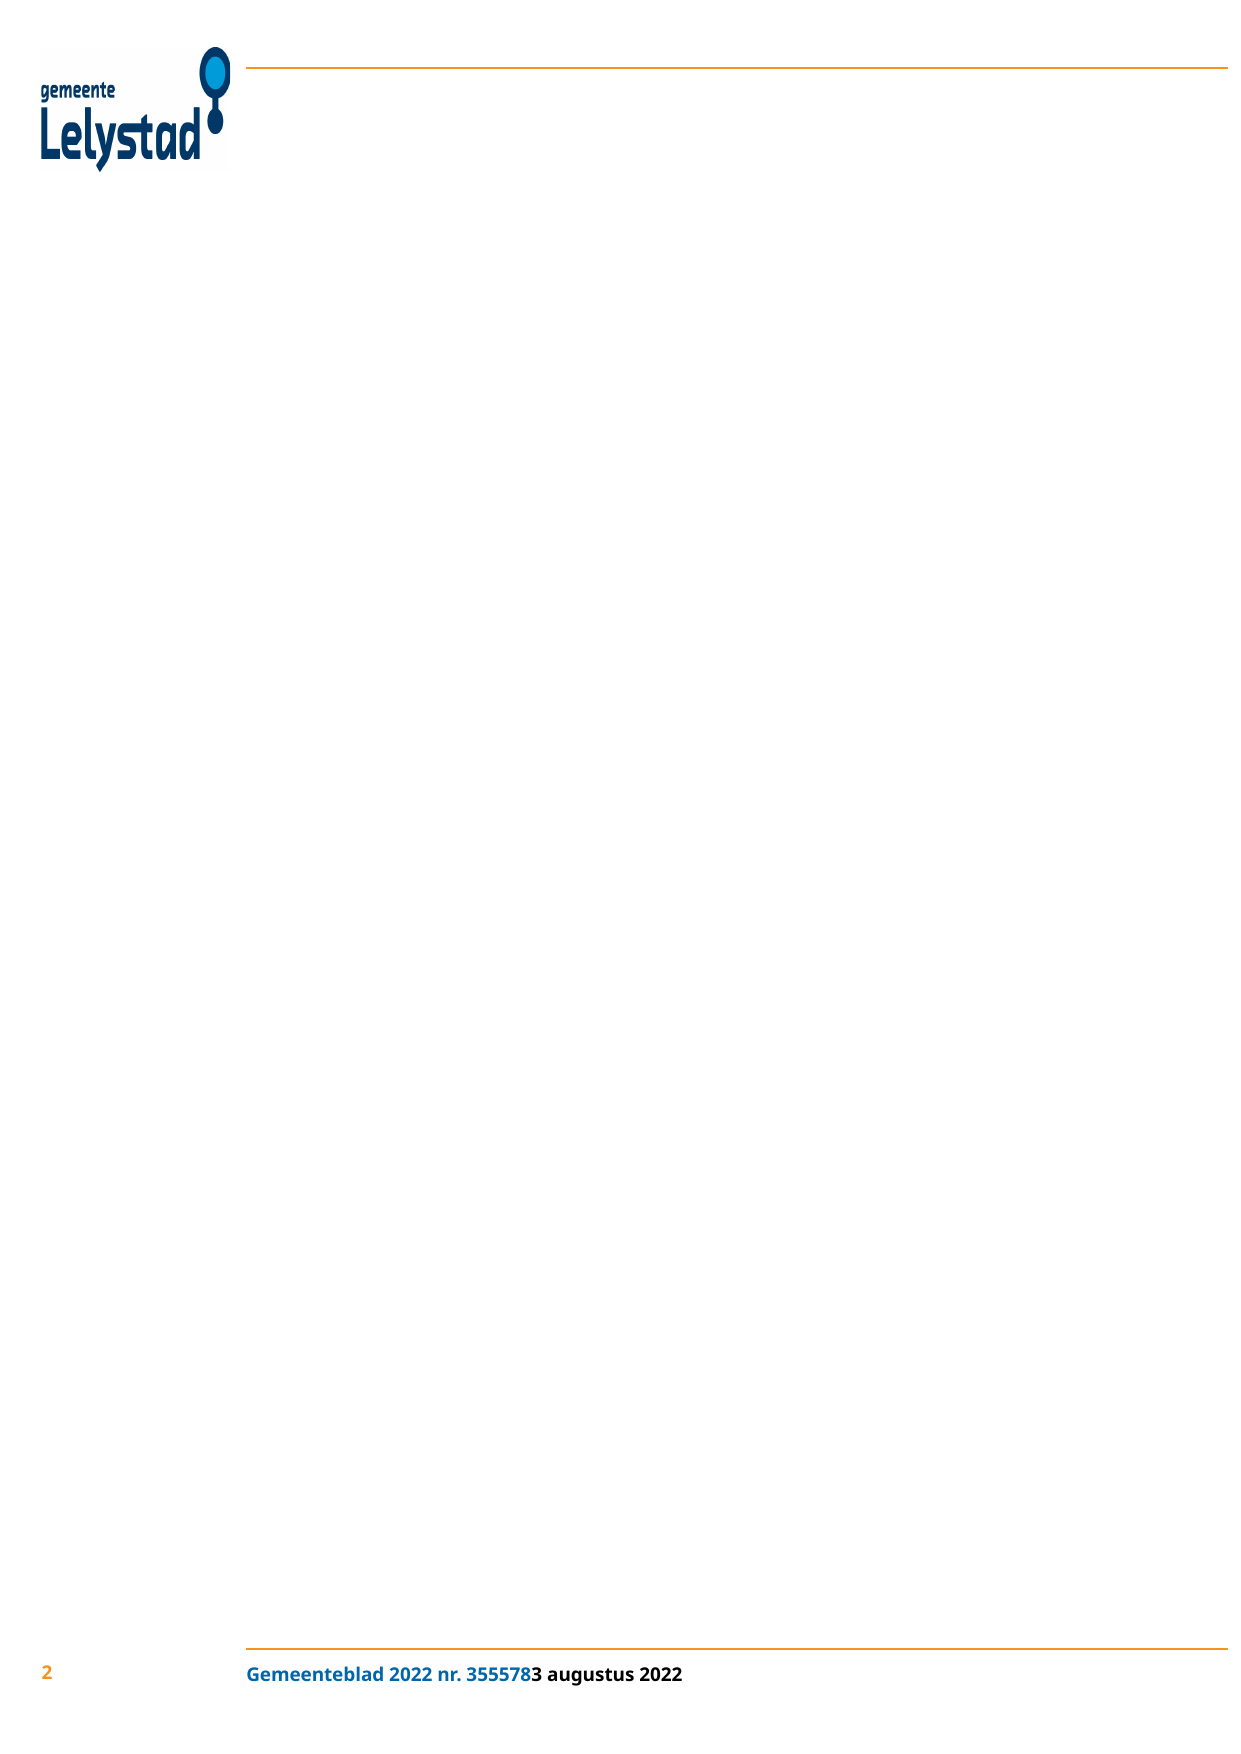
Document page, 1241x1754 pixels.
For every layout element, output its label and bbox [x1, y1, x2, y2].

picture [41, 47, 231, 172]
